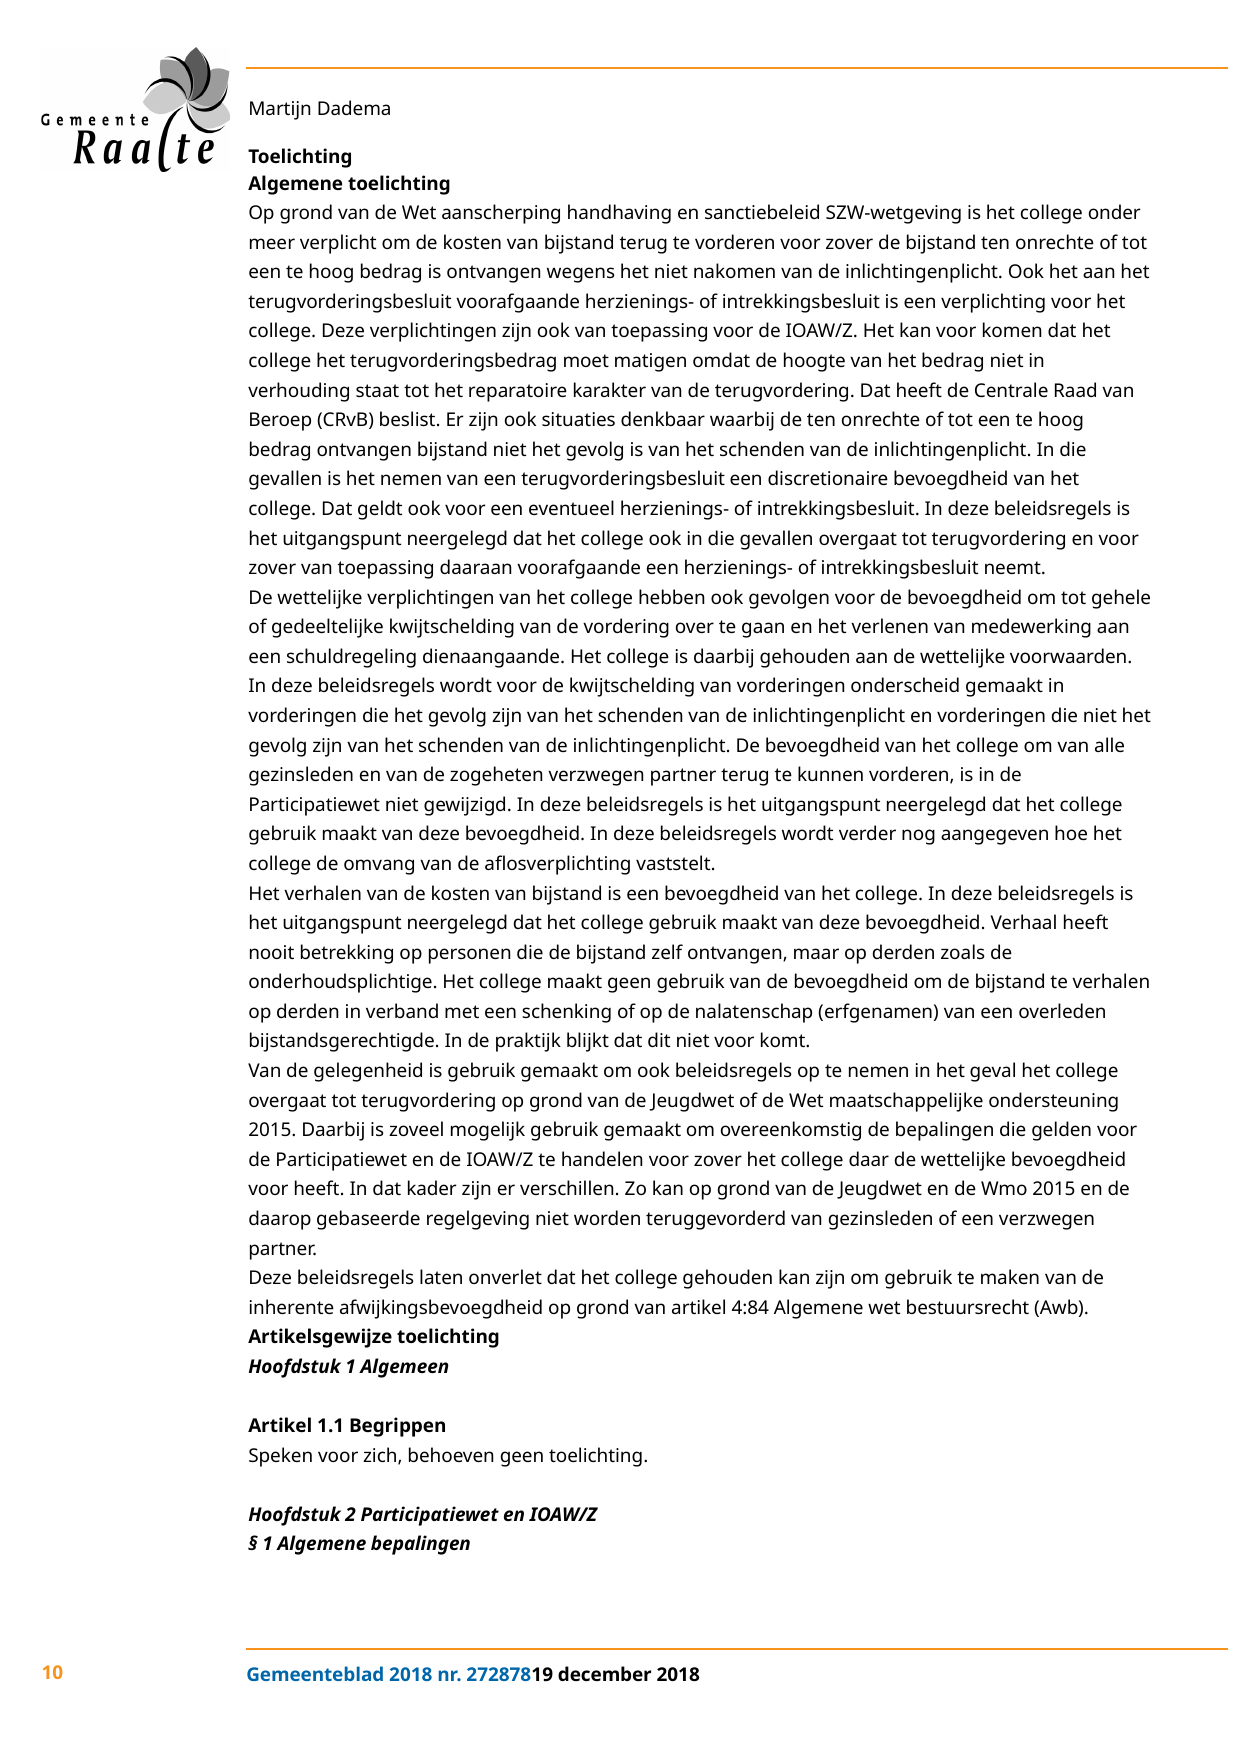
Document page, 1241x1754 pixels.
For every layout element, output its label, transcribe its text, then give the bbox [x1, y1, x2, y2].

picture [41, 47, 231, 172]
text Hoofdstuk 2 Participatiewet en IOAW/Z [248, 1501, 1152, 1527]
text Toelichting [248, 141, 1152, 170]
text Artikelsgewijze toelichting [248, 1323, 1152, 1349]
text Op grond van de Wet aanscherping handhaving en sanctiebeleid SZW-wetgeving is het college onder meer verplicht om de kosten van bijstand terug te vorderen voor zover de bijstand ten onrechte of tot een te hoog bedrag is ontvangen wegens het niet nakomen van de inlichtingenplicht. Ook het aan het terugvorderingsbesluit voorafgaande herzienings- of intrekkingsbesluit is een verplichting voor het college. Deze verplichtingen zijn ook van toepassing voor de IOAW/Z. Het kan voor komen dat het college het terugvorderingsbedrag moet matigen omdat de hoogte van het bedrag niet in verhouding staat tot het reparatoire karakter van de terugvordering. Dat heeft de Centrale Raad van Beroep (CRvB) beslist. Er zijn ook situaties denkbaar waarbij de ten onrechte of tot een te hoog bedrag ontvangen bijstand niet het gevolg is van het schenden van de inlichtingenplicht. In die gevallen is het nemen van een terugvorderingsbesluit een discretionaire bevoegdheid van het college. Dat geldt ook voor een eventueel herzienings- of intrekkingsbesluit. In deze beleidsregels is het uitgangspunt neergelegd dat het college ook in die gevallen overgaat tot terugvordering en voor zover van toepassing daaraan voorafgaande een herzienings- of intrekkingsbesluit neemt. [248, 199, 1152, 580]
text Speken voor zich, behoeven geen toelichting. [248, 1442, 1152, 1468]
text Van de gelegenheid is gebruik gemaakt om ook beleidsregels op te nemen in het geval het college overgaat tot terugvordering op grond van de Jeugdwet of de Wet maatschappelijke ondersteuning 2015. Daarbij is zoveel mogelijk gebruik gemaakt om overeenkomstig de bepalingen die gelden voor de Participatiewet en de IOAW/Z te handelen voor zover het college daar de wettelijke bevoegdheid voor heeft. In dat kader zijn er verschillen. Zo kan op grond van de Jeugdwet en de Wmo 2015 en de daarop gebaseerde regelgeving niet worden teruggevorderd van gezinsleden of een verzwegen partner. [248, 1057, 1152, 1261]
text Algemene toelichting [248, 170, 1152, 196]
text Hoofdstuk 1 Algemeen [248, 1353, 1152, 1379]
text Deze beleidsregels laten onverlet dat het college gehouden kan zijn om gebruik te maken van de inherente afwijkingsbevoegdheid op grond van artikel 4:84 Algemene wet bestuursrecht (Awb). [248, 1264, 1152, 1320]
text Het verhalen van de kosten van bijstand is een bevoegdheid van het college. In deze beleidsregels is het uitgangspunt neergelegd dat het college gebruik maakt van deze bevoegdheid. Verhaal heeft nooit betrekking op personen die de bijstand zelf ontvangen, maar op derden zoals de onderhoudsplichtige. Het college maakt geen gebruik van de bevoegdheid om de bijstand te verhalen op derden in verband met een schenking of op de nalatenschap (erfgenamen) van een overleden bijstandsgerechtigde. In de praktijk blijkt dat dit niet voor komt. [248, 880, 1152, 1053]
text § 1 Algemene bepalingen [248, 1531, 1152, 1556]
text Martijn Dadema [248, 95, 1152, 121]
text De wettelijke verplichtingen van het college hebben ook gevolgen voor de bevoegdheid om tot gehele of gedeeltelijke kwijtschelding van de vordering over te gaan en het verlenen van medewerking aan een schuldregeling dienaangaande. Het college is daarbij gehouden aan de wettelijke voorwaarden. In deze beleidsregels wordt voor de kwijtschelding van vorderingen onderscheid gemaakt in vorderingen die het gevolg zijn van het schenden van de inlichtingenplicht en vorderingen die niet het gevolg zijn van het schenden van de inlichtingenplicht. De bevoegdheid van het college om van alle gezinsleden en van de zogeheten verzwegen partner terug te kunnen vorderen, is in de Participatiewet niet gewijzigd. In deze beleidsregels is het uitgangspunt neergelegd dat het college gebruik maakt van deze bevoegdheid. In deze beleidsregels wordt verder nog aangegeven hoe het college de omvang van de aflosverplichting vaststelt. [248, 584, 1152, 876]
text Artikel 1.1 Begrippen [248, 1412, 1152, 1438]
